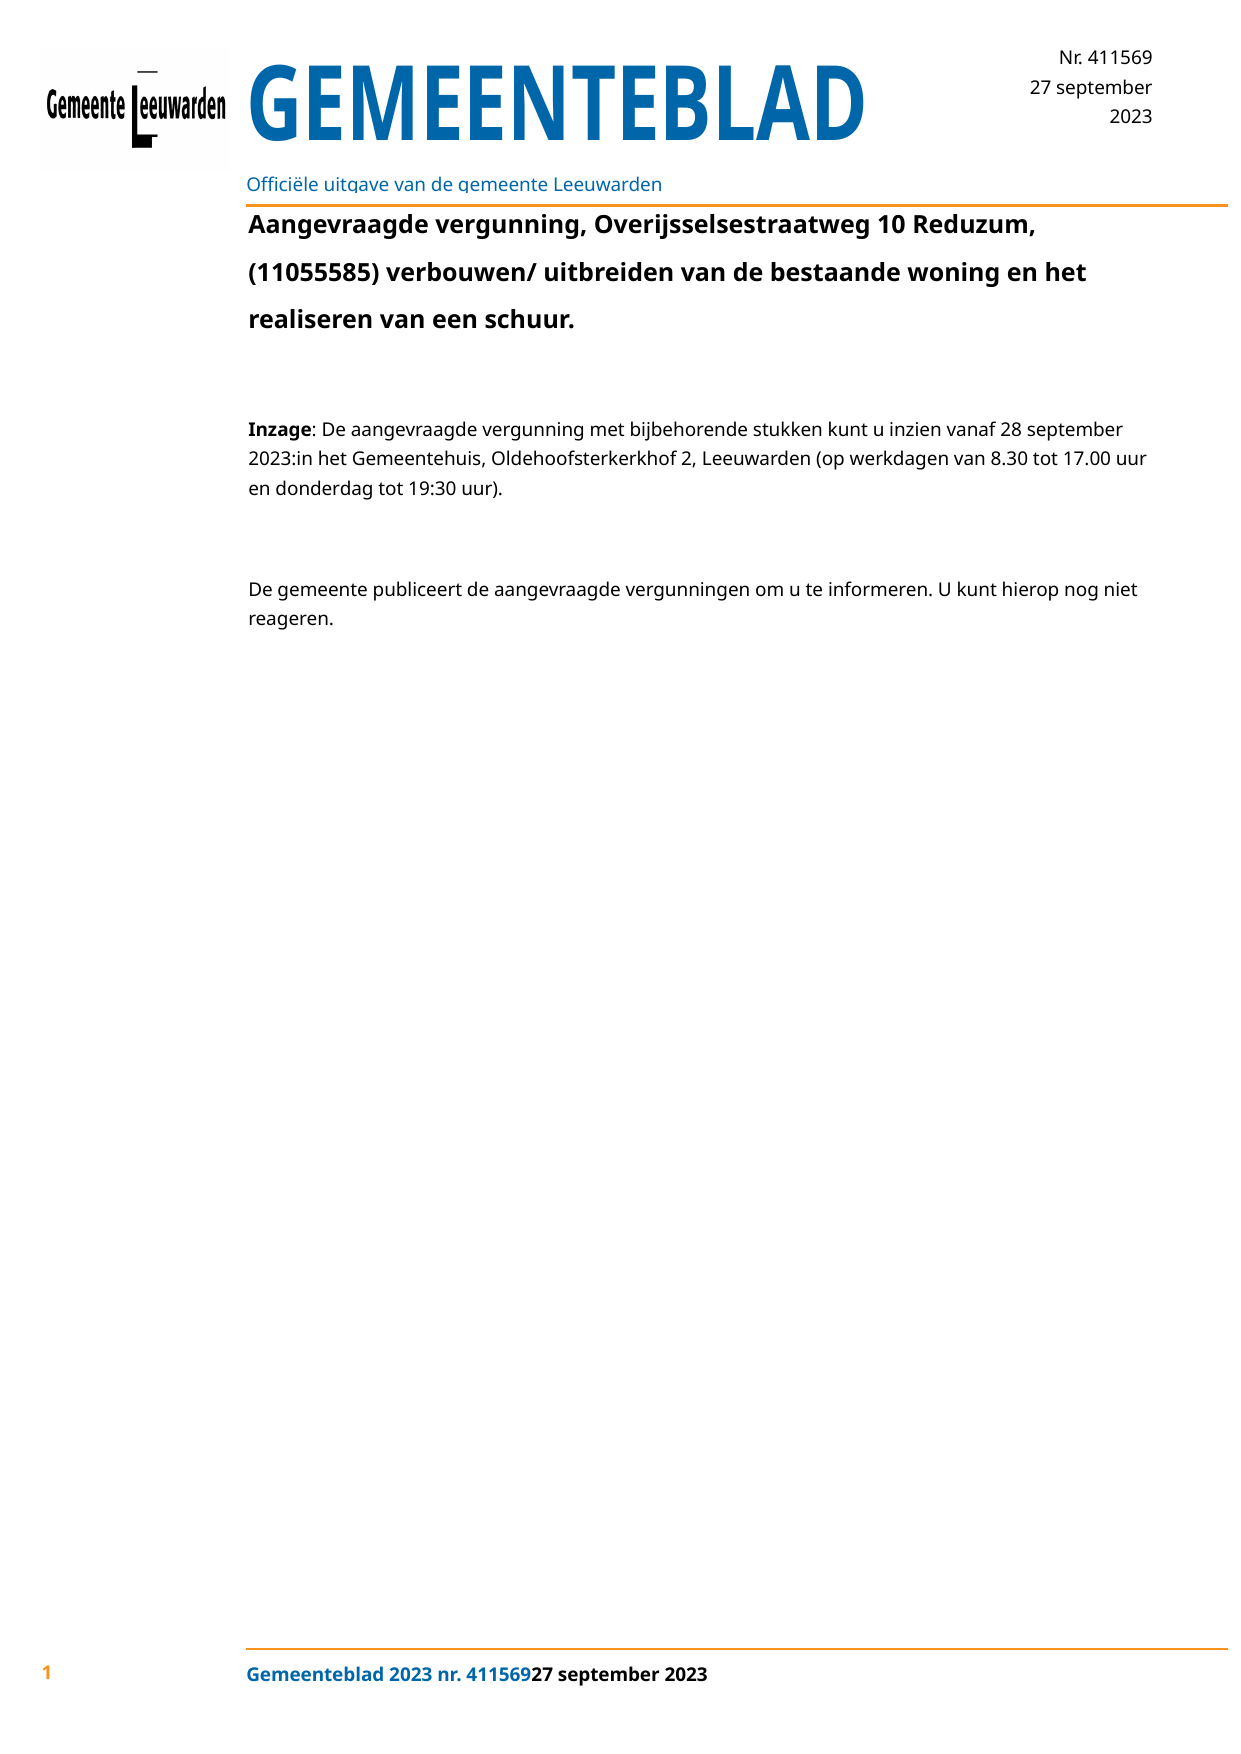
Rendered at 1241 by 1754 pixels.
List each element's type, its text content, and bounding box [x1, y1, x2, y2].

picture [41, 47, 231, 172]
text De gemeente publiceert de aangevraagde vergunningen om u te informeren. U kunt hierop nog niet reageren. [248, 576, 1152, 631]
text Inzage: De aangevraagde vergunning met bijbehorende stukken kunt u inzien vanaf 28 september 2023:in het Gemeentehuis, Oldehoofsterkerkhof 2, Leeuwarden (op werkdagen van 8.30 tot 17.00 uur en donderdag tot 19:30 uur). [248, 416, 1152, 501]
text Aangevraagde vergunning, Overijsselsestraatweg 10 Reduzum, (11055585) verbouwen/ uitbreiden van de bestaande woning en het realiseren van een schuur. [248, 207, 1152, 336]
